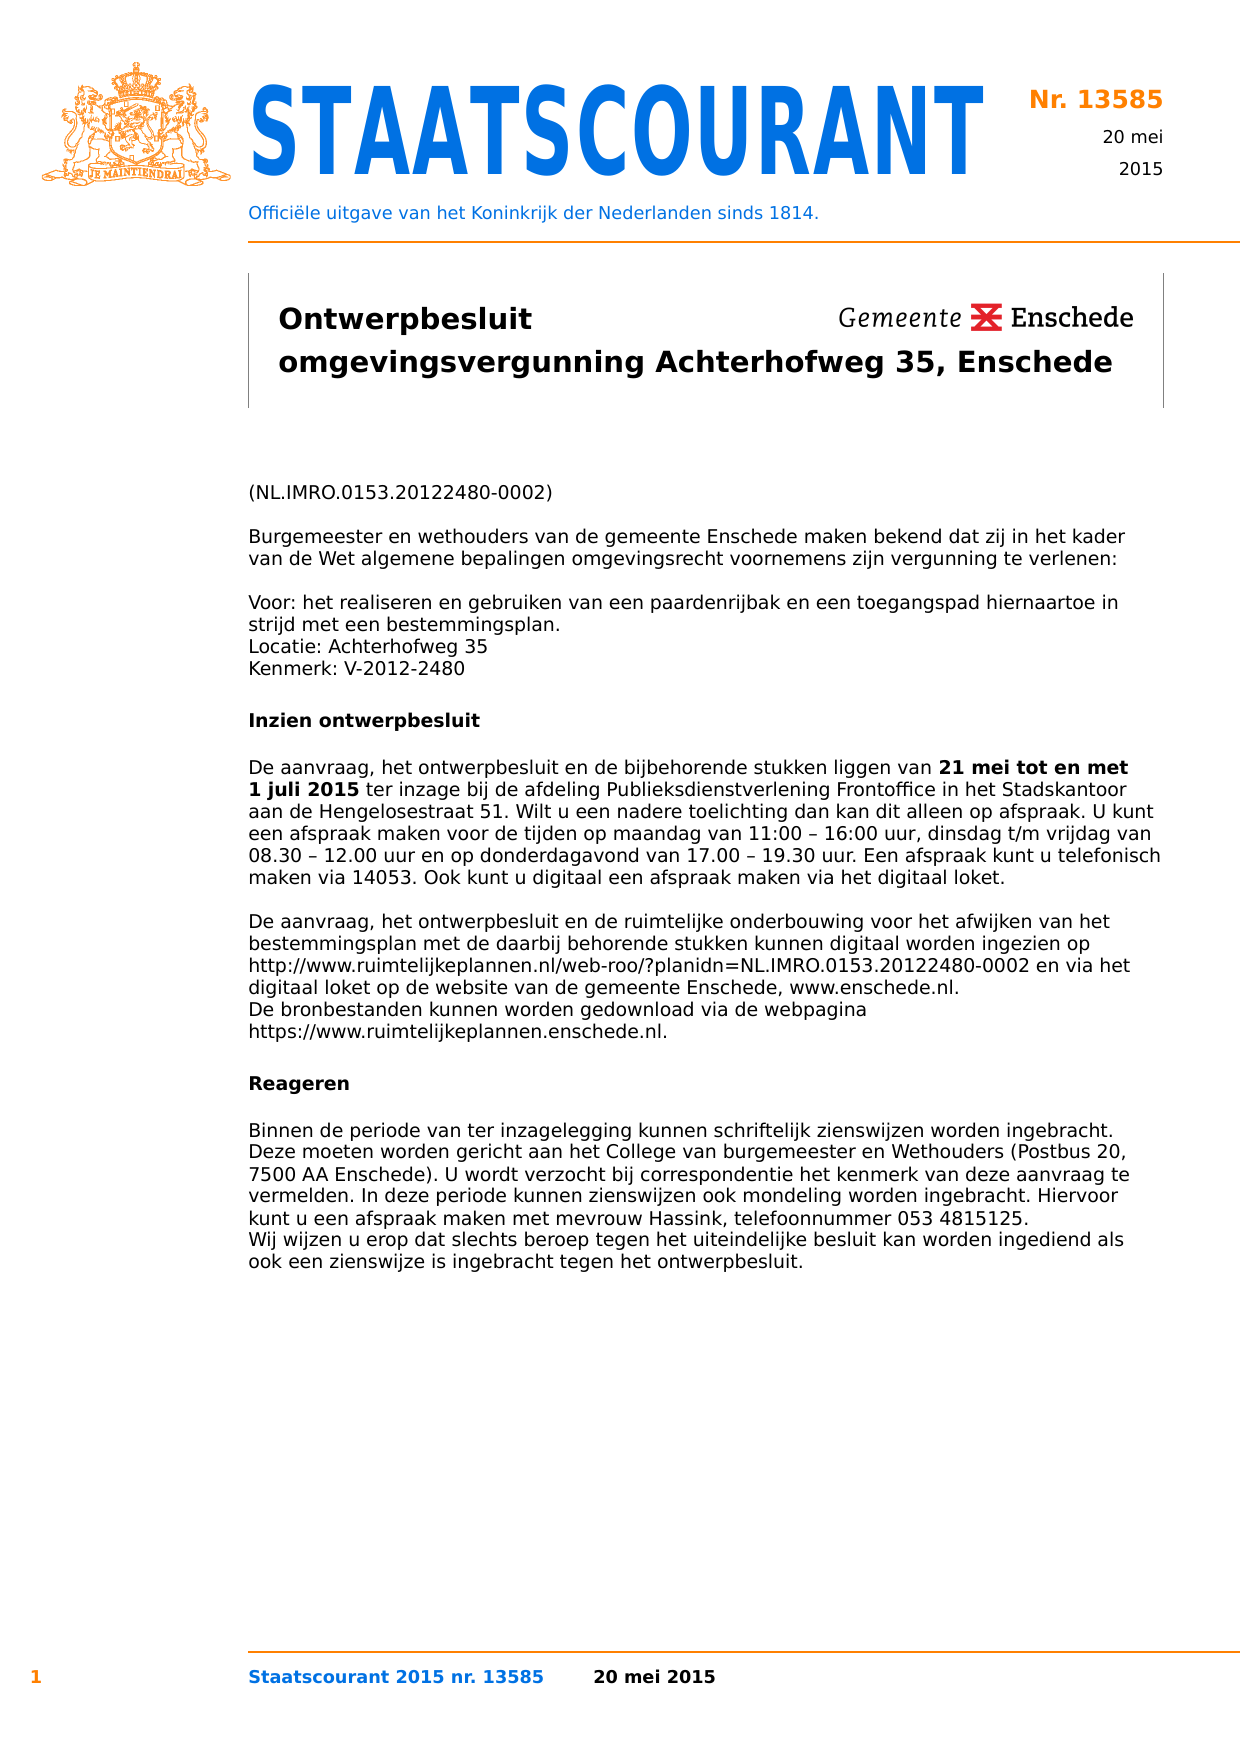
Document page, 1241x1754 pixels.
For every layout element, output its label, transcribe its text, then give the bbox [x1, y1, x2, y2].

text Burgemeester en wethouders van de gemeente Enschede maken bekend dat zij in het kader van de Wet algemene bepalingen omgevingsrecht voornemens zijn vergunning te verlenen: [248, 526, 1163, 570]
text De bronbestanden kunnen worden gedownload via de webpagina [248, 998, 1163, 1021]
text De aanvraag, het ontwerpbesluit en de ruimtelijke onderbouwing voor het afwijken van het bestemmingsplan met de daarbij behorende stukken kunnen digitaal worden ingezien op [248, 911, 1163, 954]
text https://www.ruimtelijkeplannen.enschede.nl. [248, 1021, 1163, 1042]
subtitle Reageren [248, 1072, 1163, 1094]
text (NL.IMRO.0153.20122480-0002) [248, 482, 1163, 504]
picture [41, 62, 231, 186]
text Kenmerk: V-2012-2480 [248, 658, 1163, 680]
subtitle Inzien ontwerpbesluit [248, 710, 1163, 732]
subtitle Ontwerpbesluit omgevingsvergunning Achterhofweg 35, Enschede [249, 273, 1163, 408]
table_header STAATSCOURANT [248, 62, 998, 203]
text http://www.ruimtelijkeplannen.nl/web-roo/?planidn=NL.IMRO.0153.20122480-0002 en via het digitaal loket op de website van de gemeente Enschede, www.enschede.nl. [248, 954, 1163, 998]
table_cell 20 mei [998, 121, 1240, 153]
text De aanvraag, het ontwerpbesluit en de bijbehorende stukken liggen van 21 mei tot en met 1 juli 2015 ter inzage bij de afdeling Publieksdienstverlening Frontoffice in het Stadskantoor aan de Hengelosestraat 51. Wilt u een nadere toelichting dan kan dit alleen op afspraak. U kunt een afspraak maken voor de tijden op maandag van 11:00 – 16:00 uur, dinsdag t/m vrijdag van 08.30 – 12.00 uur en op donderdagavond van 17.00 – 19.30 uur. Een afspraak kunt u telefonisch maken via 14053. Ook kunt u digitaal een afspraak maken via het digitaal loket. [248, 757, 1163, 889]
table_header [25, 62, 248, 241]
text Binnen de periode van ter inzagelegging kunnen schriftelijk zienswijzen worden ingebracht. Deze moeten worden gericht aan het College van burgemeester en Wethouders (Postbus 20, 7500 AA Enschede). U wordt verzocht bij correspondentie het kenmerk van deze aanvraag te vermelden. In deze periode kunnen zienswijzen ook mondeling worden ingebracht. Hiervoor kunt u een afspraak maken met mevrouw Hassink, telefoonnummer 053 4815125. [248, 1119, 1163, 1229]
picture [838, 302, 1134, 332]
text Wij wijzen u erop dat slechts beroep tegen het uiteindelijke besluit kan worden ingediend als ook een zienswijze is ingebracht tegen het ontwerpbesluit. [248, 1229, 1163, 1273]
table_header Nr. 13585 [998, 62, 1240, 121]
table_cell 2015 [998, 153, 1240, 203]
text Locatie: Achterhofweg 35 [248, 636, 1163, 658]
text Voor: het realiseren en gebruiken van een paardenrijbak en een toegangspad hiernaartoe in strijd met een bestemmingsplan. [248, 592, 1163, 636]
table_cell Officiële uitgave van het Koninkrijk der Nederlanden sinds 1814. [248, 203, 1240, 241]
